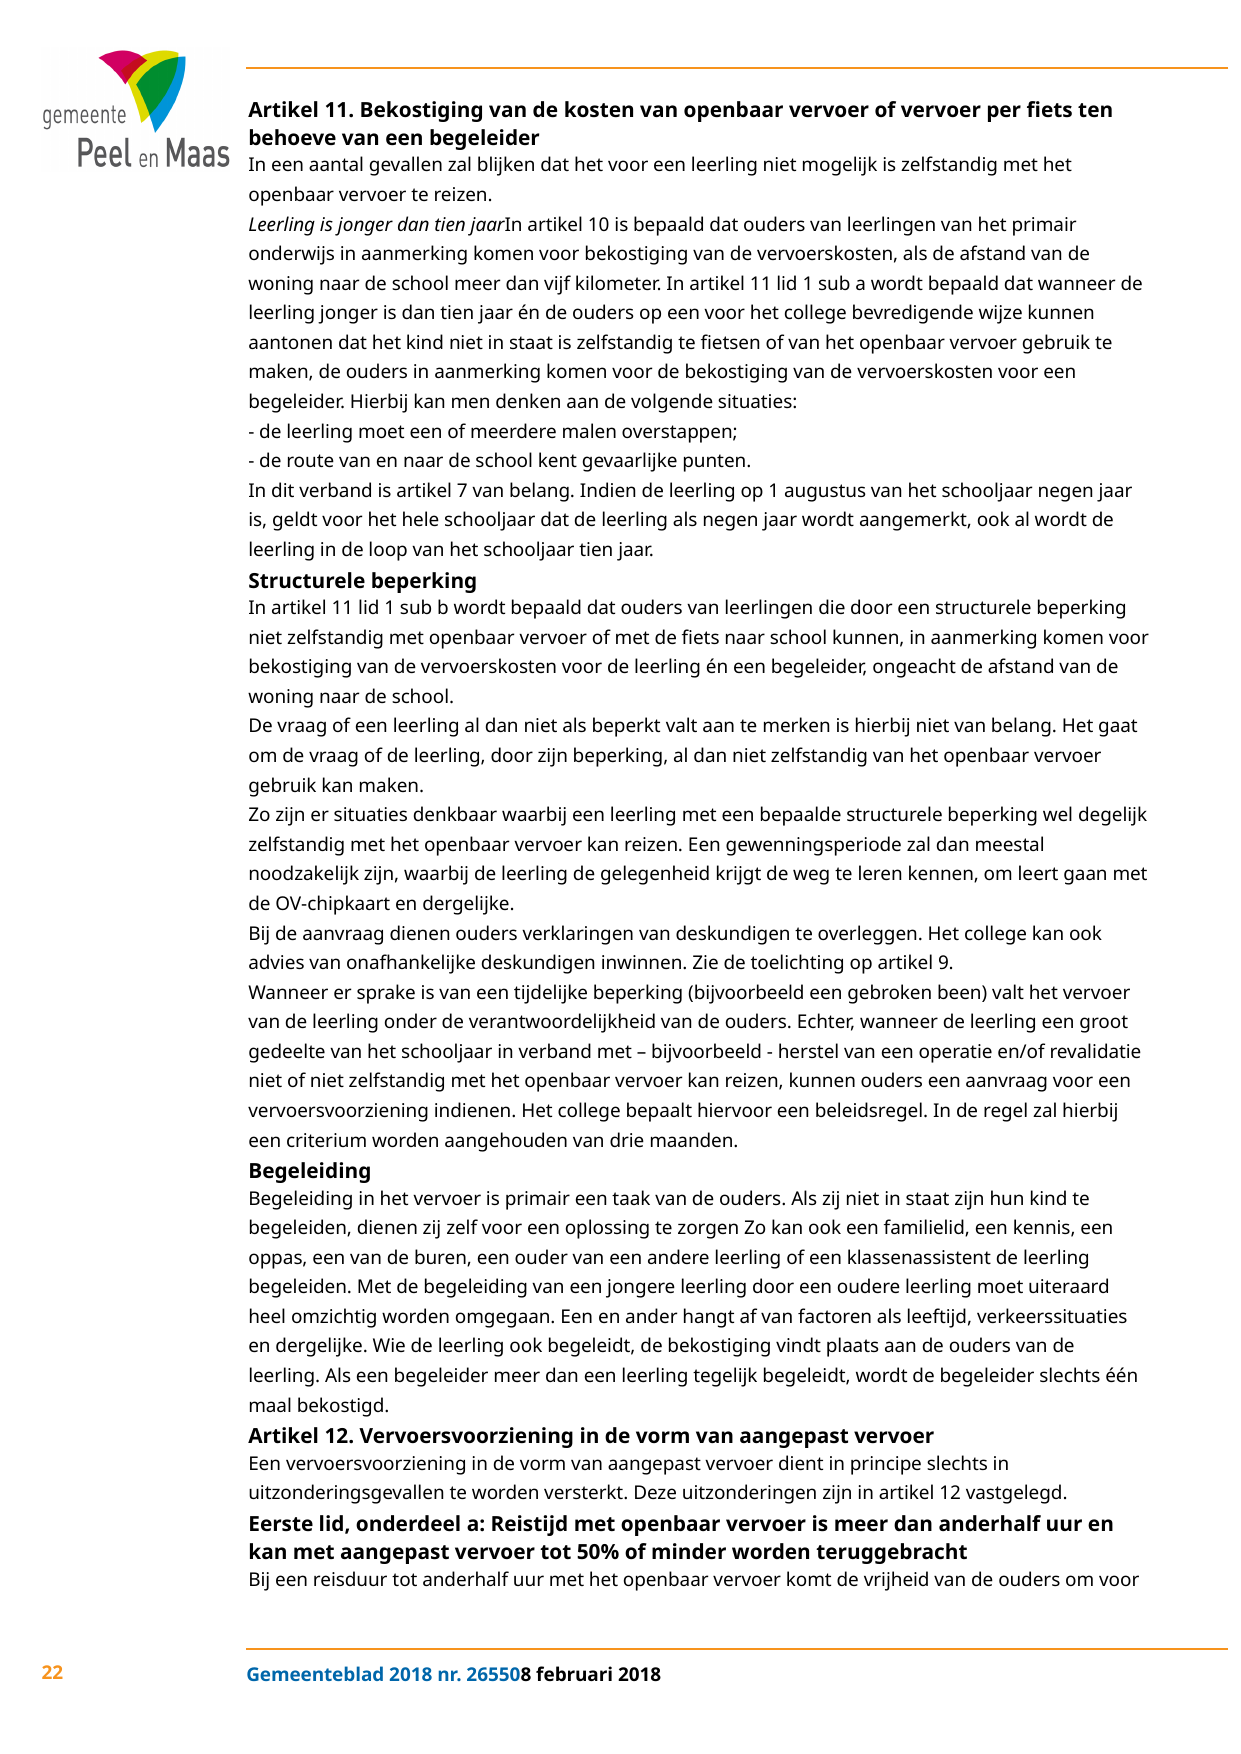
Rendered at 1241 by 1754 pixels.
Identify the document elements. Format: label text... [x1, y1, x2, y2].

text Bij de aanvraag dienen ouders verklaringen van deskundigen te overleggen. Het college kan ook advies van onafhankelijke deskundigen inwinnen. Zie de toelichting op artikel 9. [248, 920, 1152, 975]
text Artikel 11. Bekostiging van de kosten van openbaar vervoer of vervoer per fiets ten behoeve van een begeleider [248, 95, 1152, 152]
text De vraag of een leerling al dan niet als beperkt valt aan te merken is hierbij niet van belang. Het gaat om de vraag of de leerling, door zijn beperking, al dan niet zelfstandig van het openbaar vervoer gebruik kan maken. [248, 713, 1152, 797]
text Een vervoersvoorziening in de vorm van aangepast vervoer dient in principe slechts in uitzonderingsgevallen te worden versterkt. Deze uitzonderingen zijn in artikel 12 vastgelegd. [248, 1450, 1152, 1505]
text Bij een reisduur tot anderhalf uur met het openbaar vervoer komt de vrijheid van de ouders om voor [248, 1566, 1152, 1592]
text Structurele beperking [248, 566, 1152, 594]
text In dit verband is artikel 7 van belang. Indien de leerling op 1 augustus van het schooljaar negen jaar is, geldt voor het hele schooljaar dat de leerling als negen jaar wordt aangemerkt, ook al wordt de leerling in de loop van het schooljaar tien jaar. [248, 477, 1152, 562]
text - de leerling moet een of meerdere malen overstappen; [248, 418, 1152, 444]
text Begeleiding [248, 1156, 1152, 1185]
text Begeleiding in het vervoer is primair een taak van de ouders. Als zij niet in staat zijn hun kind te begeleiden, dienen zij zelf voor een oplossing te zorgen Zo kan ook een familielid, een kennis, een oppas, een van de buren, een ouder van een andere leerling of een klassenassistent de leerling begeleiden. Met de begeleiding van een jongere leerling door een oudere leerling moet uiteraard heel omzichtig worden omgegaan. Een en ander hangt af van factoren als leeftijd, verkeerssituaties en dergelijke. Wie de leerling ook begeleidt, de bekostiging vindt plaats aan de ouders van de leerling. Als een begeleider meer dan een leerling tegelijk begeleidt, wordt de begeleider slechts één maal bekostigd. [248, 1185, 1152, 1418]
text In een aantal gevallen zal blijken dat het voor een leerling niet mogelijk is zelfstandig met het openbaar vervoer te reizen. [248, 152, 1152, 207]
text Zo zijn er situaties denkbaar waarbij een leerling met een bepaalde structurele beperking wel degelijk zelfstandig met het openbaar vervoer kan reizen. Een gewenningsperiode zal dan meestal noodzakelijk zijn, waarbij de leerling de gelegenheid krijgt de weg te leren kennen, om leert gaan met de OV-chipkaart en dergelijke. [248, 801, 1152, 916]
text Artikel 12. Vervoersvoorziening in de vorm van aangepast vervoer [248, 1421, 1152, 1450]
picture [41, 47, 231, 172]
text Eerste lid, onderdeel a: Reistijd met openbaar vervoer is meer dan anderhalf uur en kan met aangepast vervoer tot 50% of minder worden teruggebracht [248, 1509, 1152, 1566]
text Wanneer er sprake is van een tijdelijke beperking (bijvoorbeeld een gebroken been) valt het vervoer van de leerling onder de verantwoordelijkheid van de ouders. Echter, wanneer de leerling een groot gedeelte van het schooljaar in verband met – bijvoorbeeld - herstel van een operatie en/of revalidatie niet of niet zelfstandig met het openbaar vervoer kan reizen, kunnen ouders een aanvraag voor een vervoersvoorziening indienen. Het college bepaalt hiervoor een beleidsregel. In de regel zal hierbij een criterium worden aangehouden van drie maanden. [248, 979, 1152, 1152]
text In artikel 11 lid 1 sub b wordt bepaald dat ouders van leerlingen die door een structurele beperking niet zelfstandig met openbaar vervoer of met de fiets naar school kunnen, in aanmerking komen voor bekostiging van de vervoerskosten voor de leerling én een begeleider, ongeacht de afstand van de woning naar de school. [248, 594, 1152, 709]
text Leerling is jonger dan tien jaarIn artikel 10 is bepaald dat ouders van leerlingen van het primair onderwijs in aanmerking komen voor bekostiging van de vervoerskosten, als de afstand van de woning naar de school meer dan vijf kilometer. In artikel 11 lid 1 sub a wordt bepaald dat wanneer de leerling jonger is dan tien jaar én de ouders op een voor het college bevredigende wijze kunnen aantonen dat het kind niet in staat is zelfstandig te fietsen of van het openbaar vervoer gebruik te maken, de ouders in aanmerking komen voor de bekostiging van de vervoerskosten voor een begeleider. Hierbij kan men denken aan de volgende situaties: [248, 211, 1152, 414]
text - de route van en naar de school kent gevaarlijke punten. [248, 447, 1152, 473]
